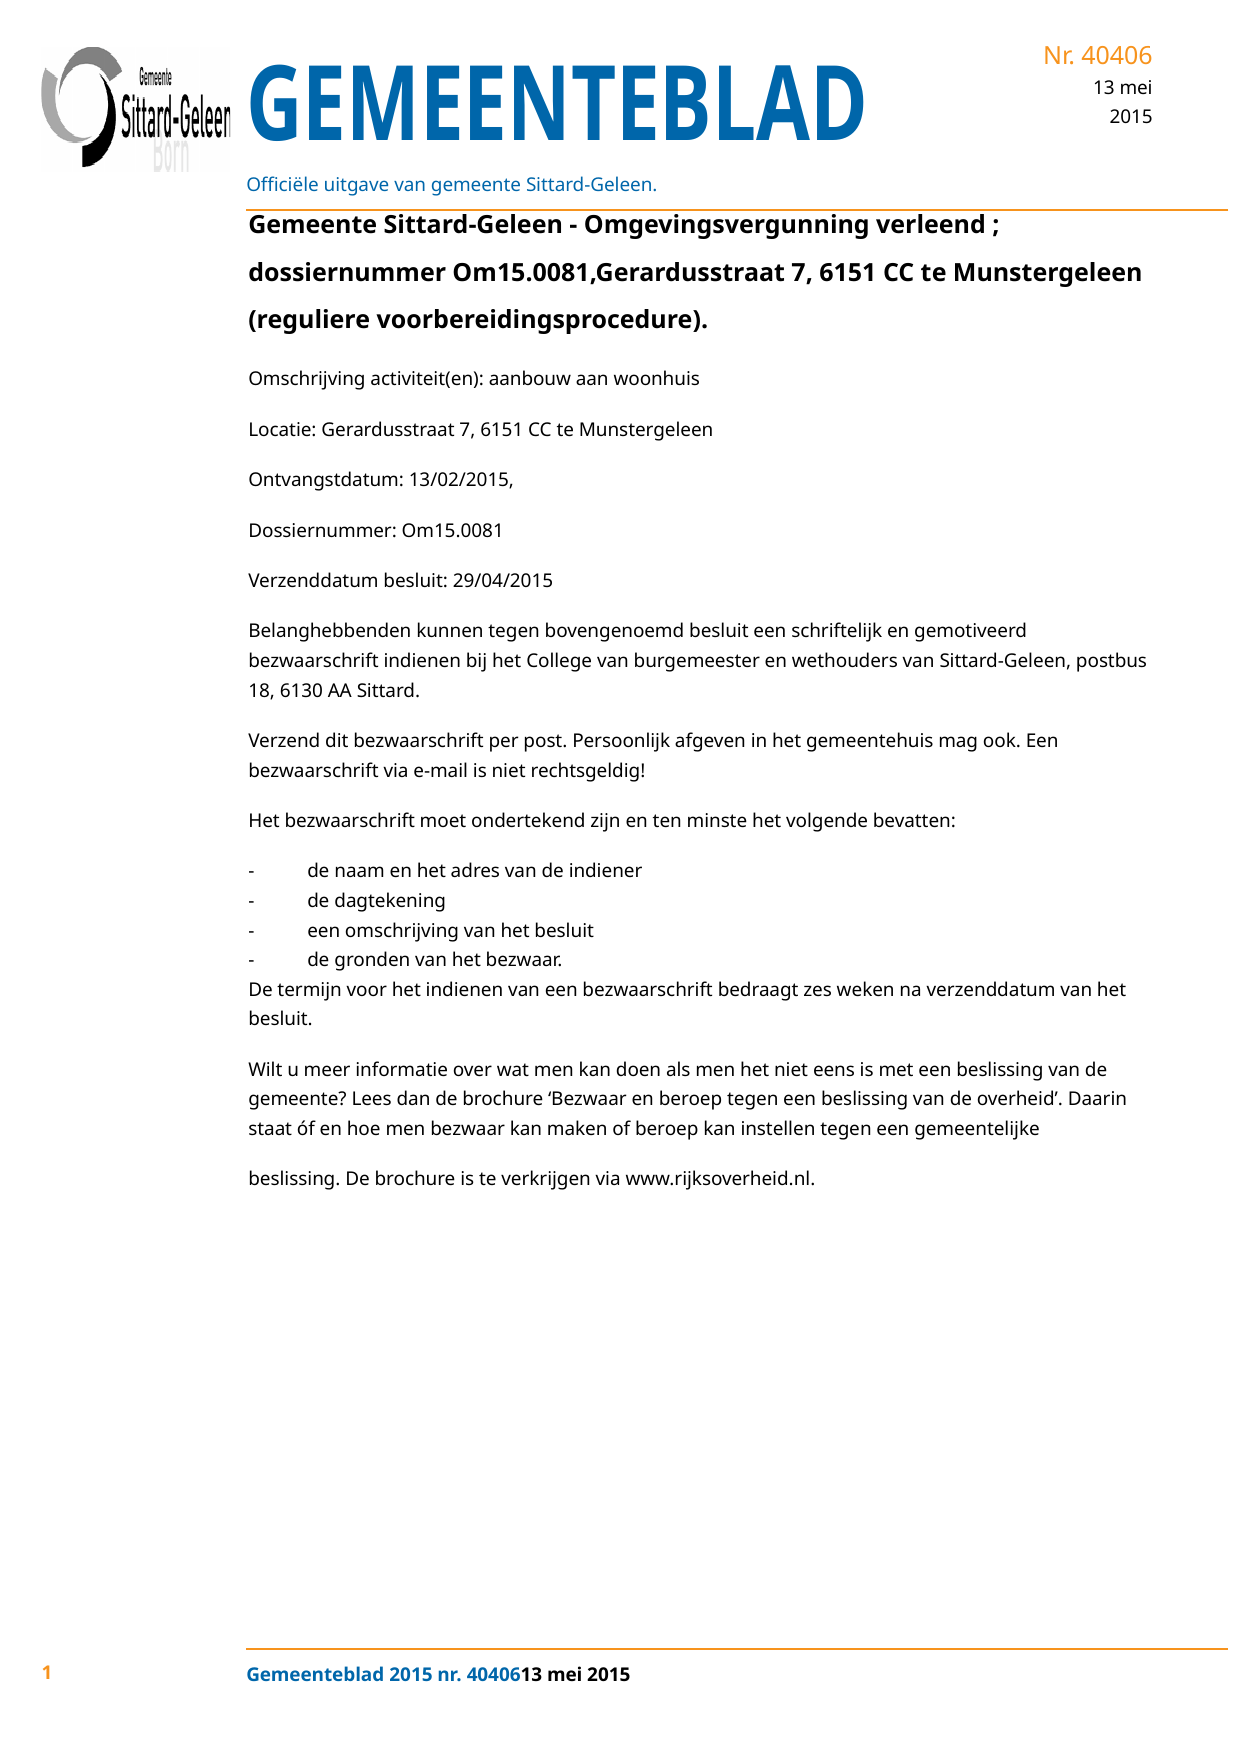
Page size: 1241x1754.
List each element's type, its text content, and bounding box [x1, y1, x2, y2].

text Omschrijving activiteit(en): aanbouw aan woonhuis [248, 366, 1152, 391]
text Locatie: Gerardusstraat 7, 6151 CC te Munstergeleen [248, 416, 1152, 442]
text Wilt u meer informatie over wat men kan doen als men het niet eens is met een beslissing van de gemeente? Lees dan de brochure ‘Bezwaar en beroep tegen een beslissing van de overheid’. Daarin staat óf en hoe men bezwaar kan maken of beroep kan instellen tegen een gemeentelijke [248, 1056, 1152, 1141]
list de naam en het adres van de indiener [248, 858, 1152, 883]
text beslissing. De brochure is te verkrijgen via www.rijksoverheid.nl. [248, 1166, 1152, 1191]
text Ontvangstdatum: 13/02/2015, [248, 466, 1152, 492]
text Dossiernummer: Om15.0081 [248, 517, 1152, 542]
picture [41, 47, 231, 172]
list de gronden van het bezwaar. [248, 946, 1152, 972]
list de dagtekening [248, 887, 1152, 913]
text Verzenddatum besluit: 29/04/2015 [248, 567, 1152, 593]
text Gemeente Sittard-Geleen - Omgevingsvergunning verleend ; dossiernummer Om15.0081,Gerardusstraat 7, 6151 CC te Munstergeleen (reguliere voorbereidingsprocedure). [248, 211, 1152, 336]
text Het bezwaarschrift moet ondertekend zijn en ten minste het volgende bevatten: [248, 807, 1152, 833]
text Verzend dit bezwaarschrift per post. Persoonlijk afgeven in het gemeentehuis mag ook. Een bezwaarschrift via e-mail is niet rechtsgeldig! [248, 727, 1152, 782]
list een omschrijving van het besluit [248, 917, 1152, 942]
text Belanghebbenden kunnen tegen bovengenoemd besluit een schriftelijk en gemotiveerd bezwaarschrift indienen bij het College van burgemeester en wethouders van Sittard-Geleen, postbus 18, 6130 AA Sittard. [248, 618, 1152, 702]
text De termijn voor het indienen van een bezwaarschrift bedraagt zes weken na verzenddatum van het besluit. [248, 976, 1152, 1031]
